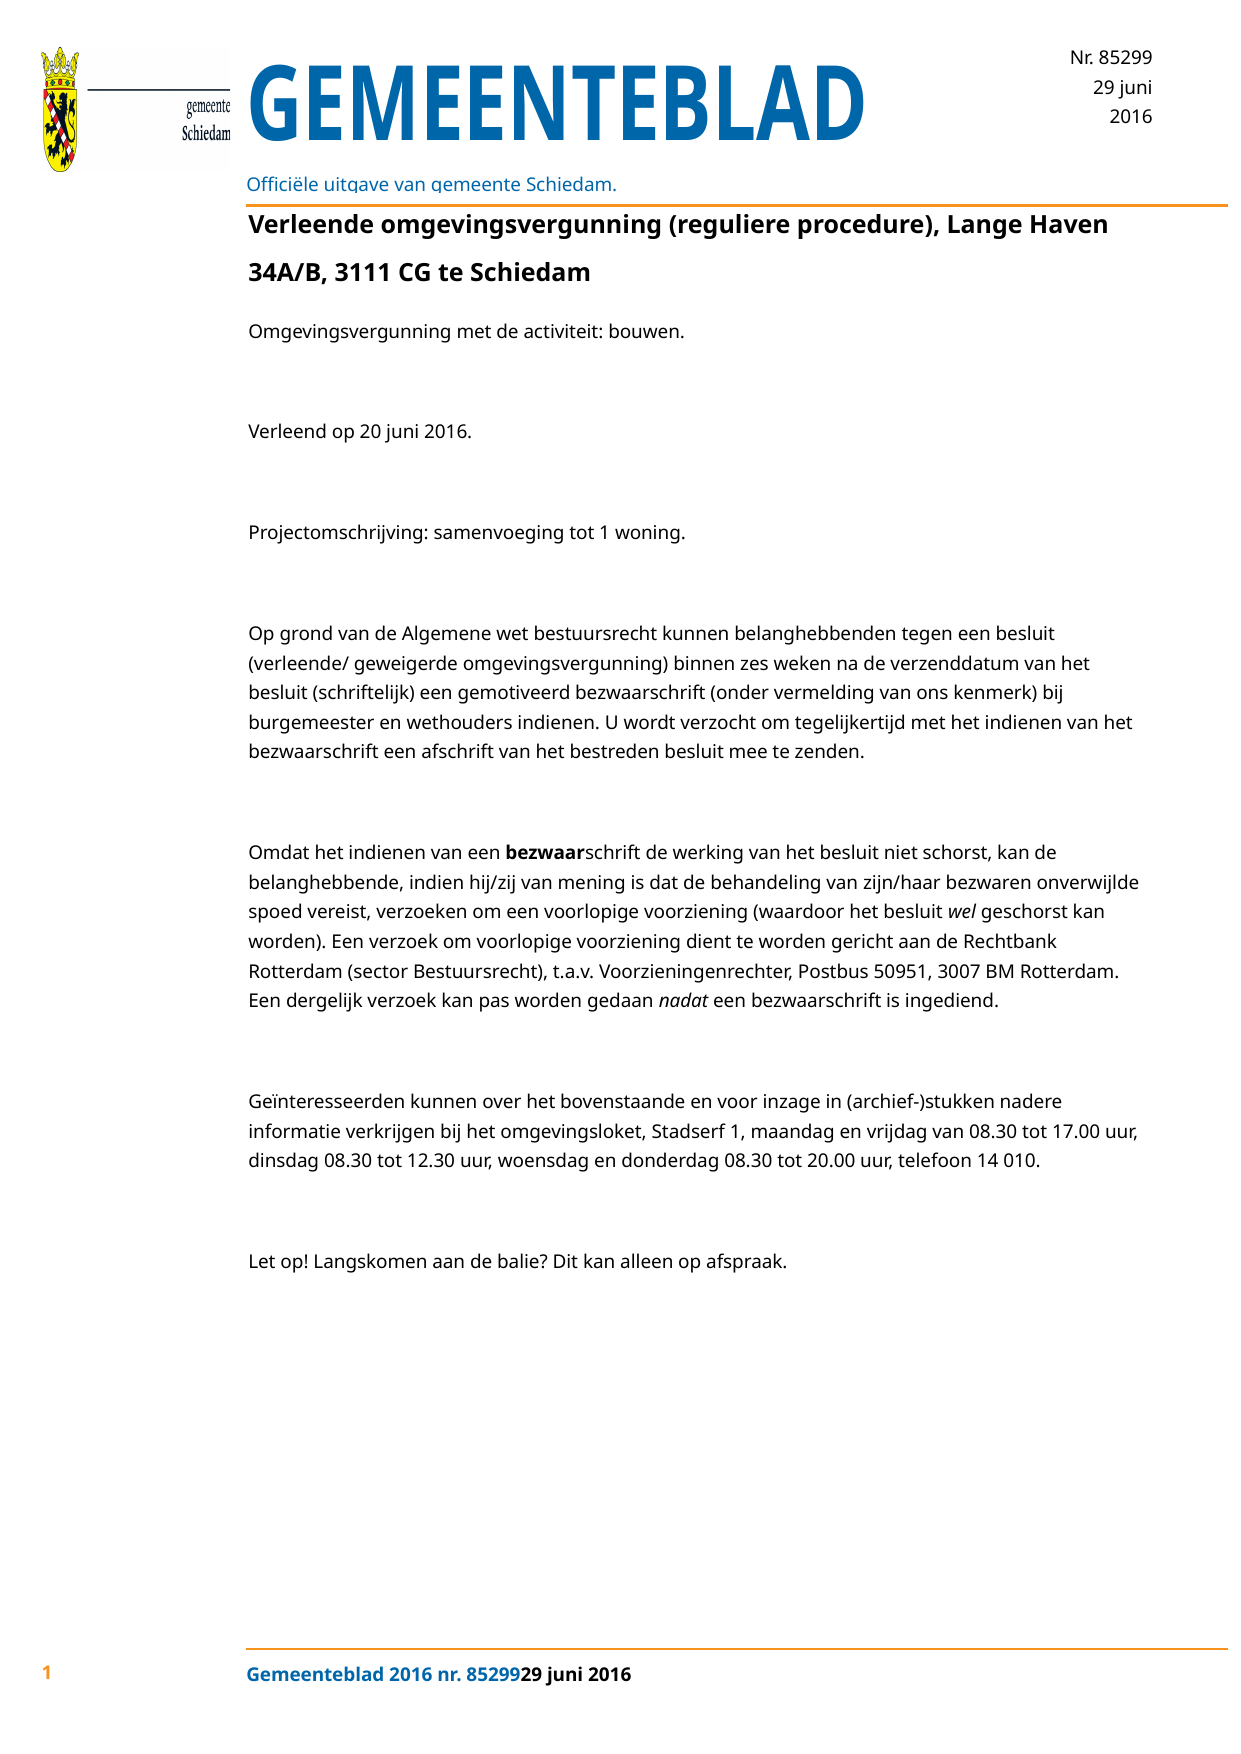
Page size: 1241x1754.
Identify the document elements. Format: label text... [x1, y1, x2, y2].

text Projectomschrijving: samenvoeging tot 1 woning. [248, 519, 1152, 545]
text Let op! Langskomen aan de balie? Dit kan alleen op afspraak. [248, 1248, 1152, 1274]
text Op grond van de Algemene wet bestuursrecht kunnen belanghebbenden tegen een besluit (verleende/ geweigerde omgevingsvergunning) binnen zes weken na de verzenddatum van het besluit (schriftelijk) een gemotiveerd bezwaarschrift (onder vermelding van ons kenmerk) bij burgemeester en wethouders indienen. U wordt verzocht om tegelijkertijd met het indienen van het bezwaarschrift een afschrift van het bestreden besluit mee te zenden. [248, 620, 1152, 764]
picture [41, 47, 231, 172]
text Geïnteresseerden kunnen over het bovenstaande en voor inzage in (archief-)stukken nadere informatie verkrijgen bij het omgevingsloket, Stadserf 1, maandag en vrijdag van 08.30 tot 17.00 uur, dinsdag 08.30 tot 12.30 uur, woensdag en donderdag 08.30 tot 20.00 uur, telefoon 14 010. [248, 1088, 1152, 1173]
text Verleend op 20 juni 2016. [248, 419, 1152, 444]
text Verleende omgevingsvergunning (reguliere procedure), Lange Haven 34A/B, 3111 CG te Schiedam [248, 207, 1152, 288]
text Omdat het indienen van een bezwaarschrift de werking van het besluit niet schorst, kan de belanghebbende, indien hij/zij van mening is dat de behandeling van zijn/haar bezwaren onverwijlde spoed vereist, verzoeken om een voorlopige voorziening (waardoor het besluit wel geschorst kan worden). Een verzoek om voorlopige voorziening dient te worden gericht aan de Rechtbank Rotterdam (sector Bestuursrecht), t.a.v. Voorzieningenrechter, Postbus 50951, 3007 BM Rotterdam. Een dergelijk verzoek kan pas worden gedaan nadat een bezwaarschrift is ingediend. [248, 839, 1152, 1013]
text Omgevingsvergunning met de activiteit: bouwen. [248, 318, 1152, 344]
